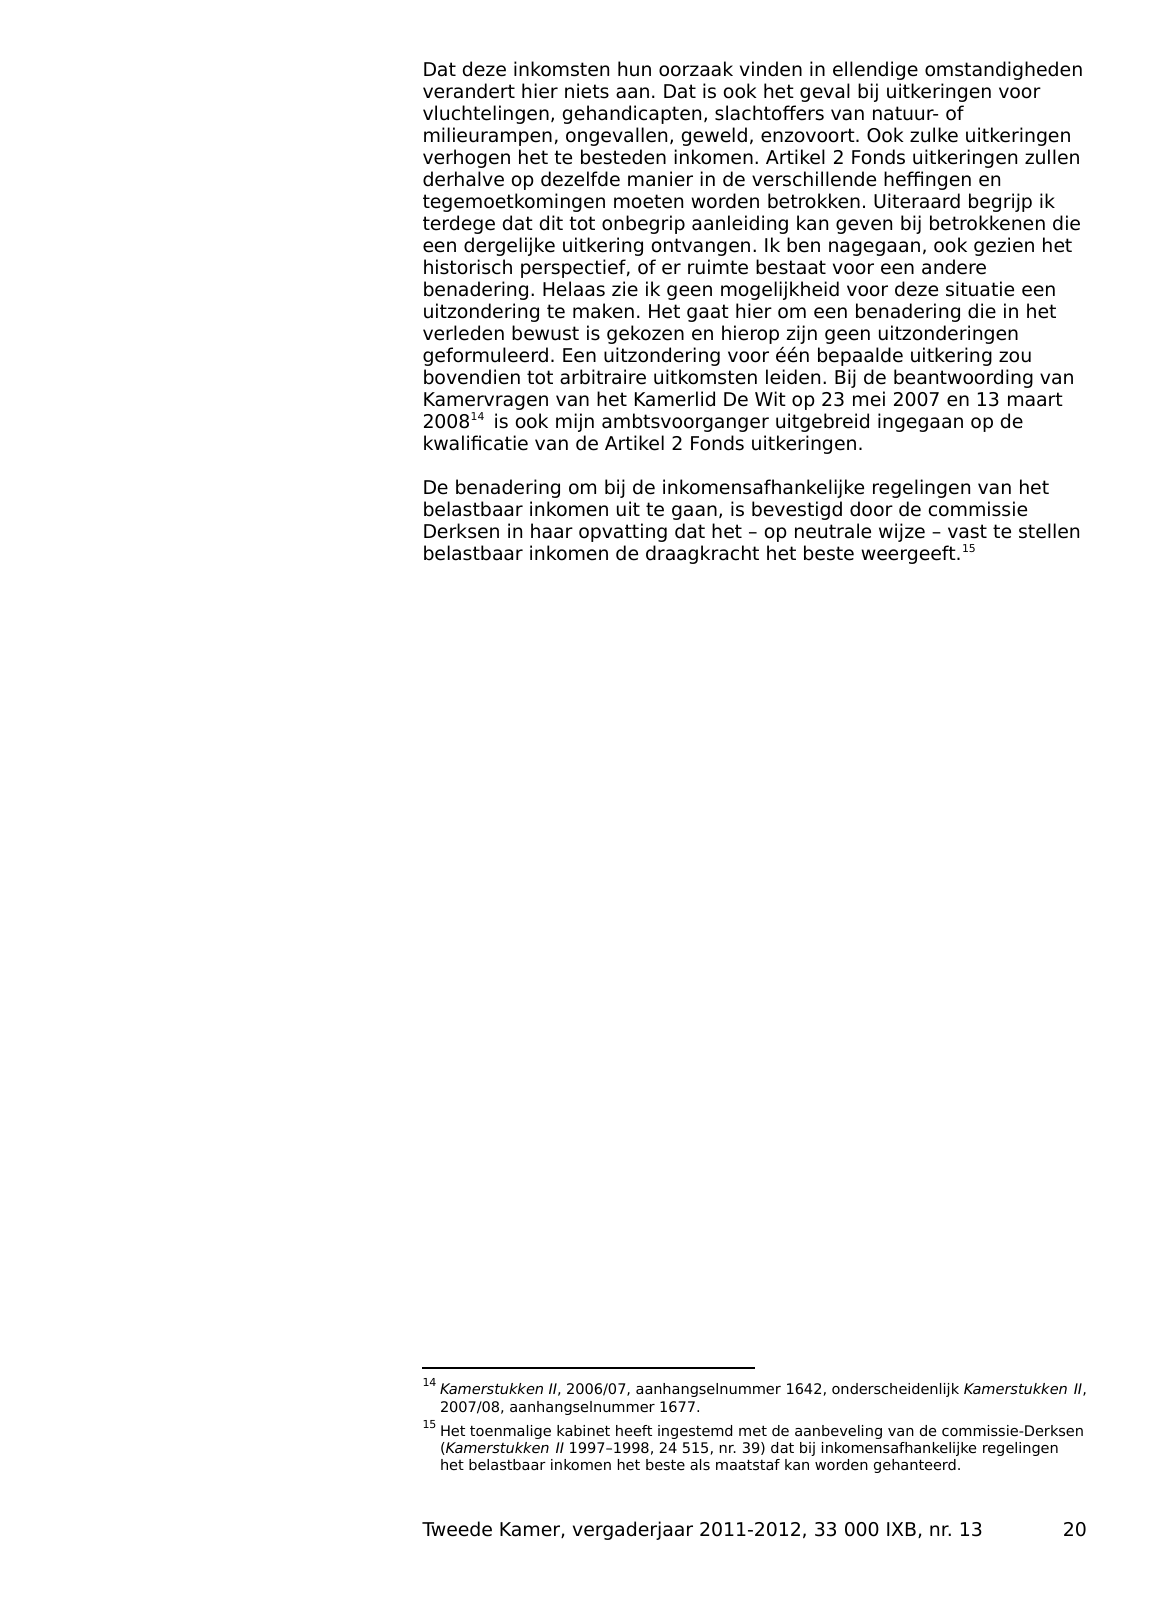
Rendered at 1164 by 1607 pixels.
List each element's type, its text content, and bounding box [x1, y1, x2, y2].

text Dat deze inkomsten hun oorzaak vinden in ellendige omstandigheden verandert hier niets aan. Dat is ook het geval bij uitkeringen voor vluchtelingen, gehandicapten, slachtoffers van natuur- of milieurampen, ongevallen, geweld, enzovoort. Ook zulke uitkeringen verhogen het te besteden inkomen. Artikel 2 Fonds uitkeringen zullen derhalve op dezelfde manier in de verschillende heffingen en tegemoetkomingen moeten worden betrokken. Uiteraard begrijp ik terdege dat dit tot onbegrip aanleiding kan geven bij betrokkenen die een dergelijke uitkering ontvangen. Ik ben nagegaan, ook gezien het historisch perspectief, of er ruimte bestaat voor een andere benadering. Helaas zie ik geen mogelijkheid voor deze situatie een uitzondering te maken. Het gaat hier om een benadering die in het verleden bewust is gekozen en hierop zijn geen uitzonderingen geformuleerd. Een uitzondering voor één bepaalde uitkering zou bovendien tot arbitraire uitkomsten leiden. Bij de beantwoording van Kamervragen van het Kamerlid De Wit op 23 mei 2007 en 13 maart 2008 is ook mijn ambtsvoorganger uitgebreid ingegaan op de kwalificatie van de Artikel 2 Fonds uitkeringen. [422, 59, 1087, 455]
text Kamerstukken II, 2006/07, aanhangselnummer 1642, onderscheidenlijk Kamerstukken II, 2007/08, aanhangselnummer 1677. [422, 1377, 1087, 1416]
text Het toenmalige kabinet heeft ingestemd met de aanbeveling van de commissie-Derksen (Kamerstukken II 1997–1998, 24 515, nr. 39) dat bij inkomensafhankelijke regelingen het belastbaar inkomen het beste als maatstaf kan worden gehanteerd. [422, 1418, 1087, 1474]
text De benadering om bij de inkomensafhankelijke regelingen van het belastbaar inkomen uit te gaan, is bevestigd door de commissie Derksen in haar opvatting dat het – op neutrale wijze – vast te stellen belastbaar inkomen de draagkracht het beste weergeeft. [422, 477, 1087, 565]
